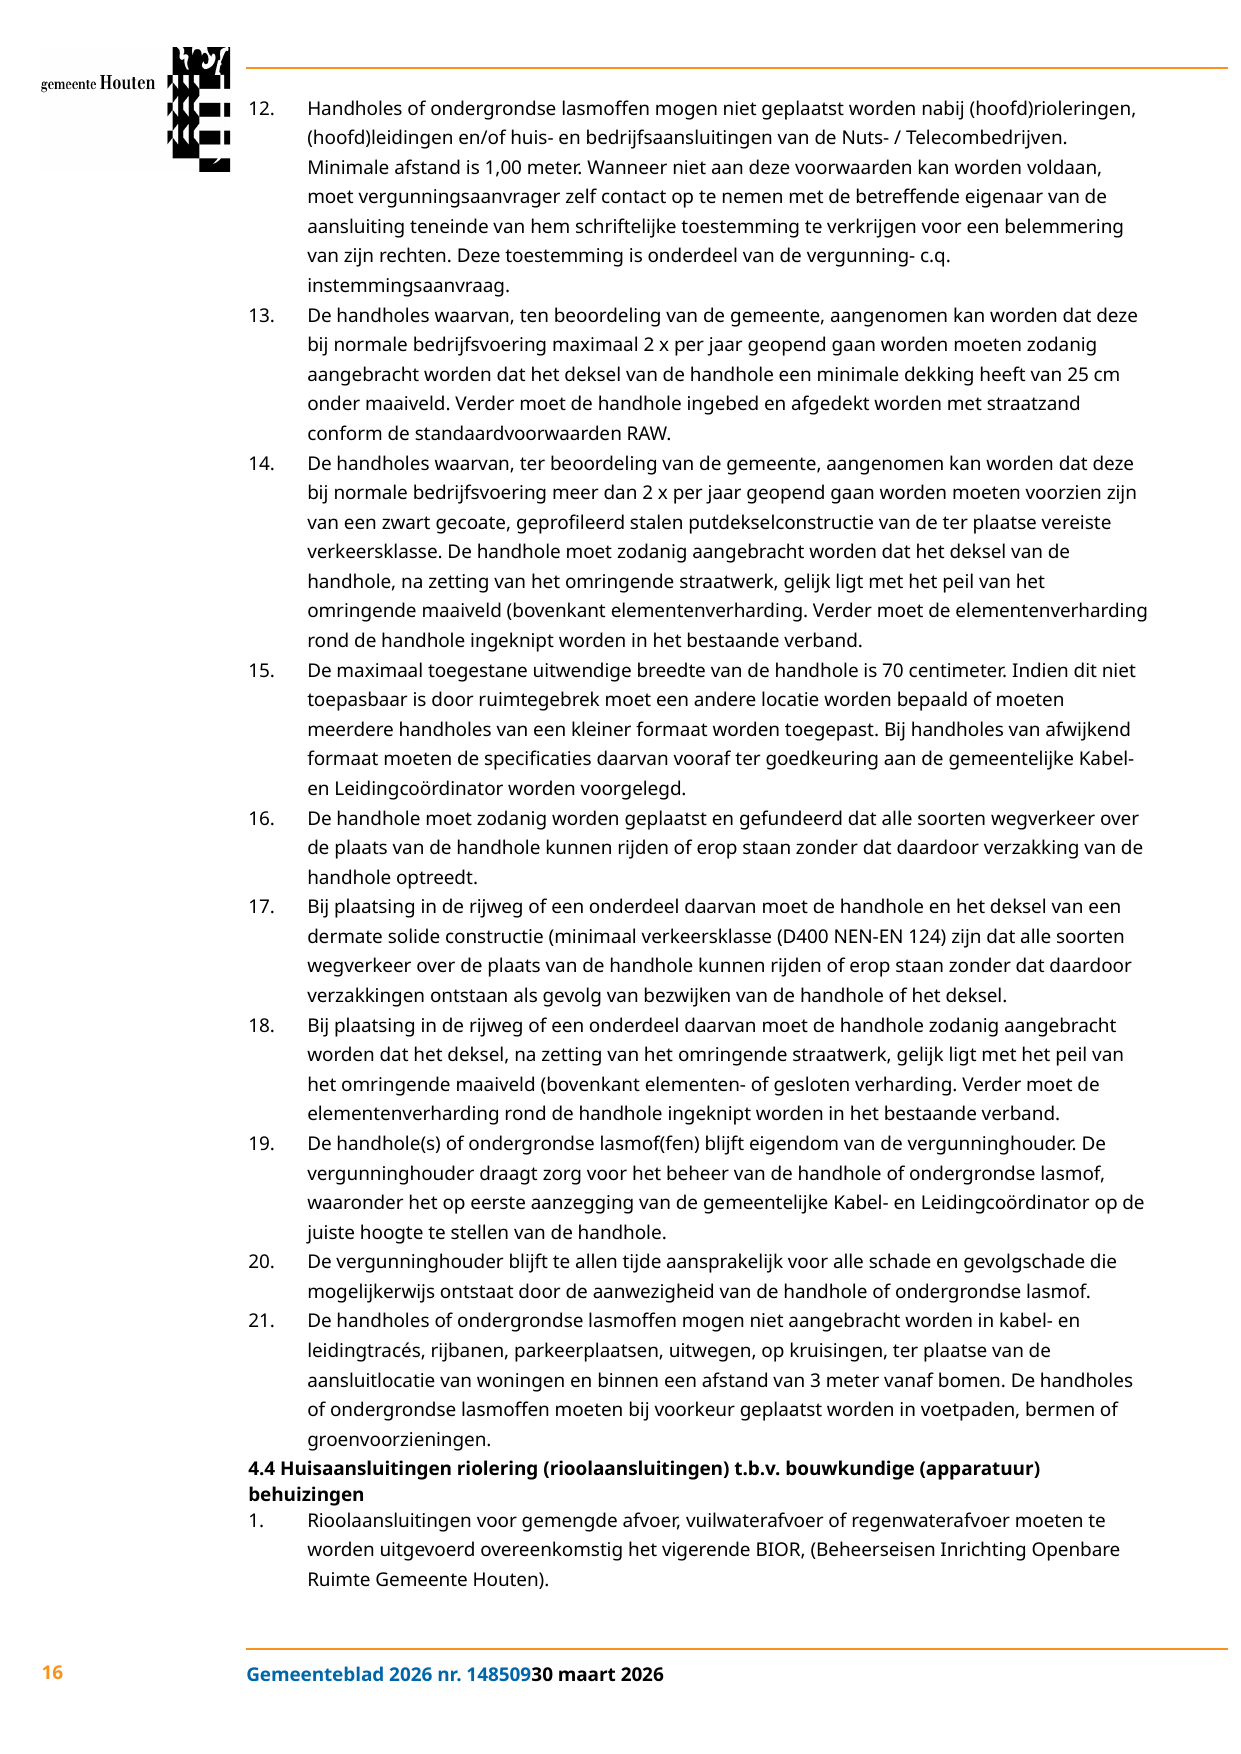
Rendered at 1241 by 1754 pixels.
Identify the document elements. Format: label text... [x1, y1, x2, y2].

list De handhole moet zodanig worden geplaatst en gefundeerd dat alle soorten wegverkeer over de plaats van de handhole kunnen rijden of erop staan zonder dat daardoor verzakking van de handhole optreedt. [248, 805, 1152, 890]
list Rioolaansluitingen voor gemengde afvoer, vuilwaterafvoer of regenwaterafvoer moeten te worden uitgevoerd overeenkomstig het vigerende BIOR, (Beheerseisen Inrichting Openbare Ruimte Gemeente Houten). [248, 1507, 1152, 1592]
list De handholes of ondergrondse lasmoffen mogen niet aangebracht worden in kabel- en leidingtracés, rijbanen, parkeerplaatsen, uitwegen, op kruisingen, ter plaatse van de aansluitlocatie van woningen en binnen een afstand van 3 meter vanaf bomen. De handholes of ondergrondse lasmoffen moeten bij voorkeur geplaatst worden in voetpaden, bermen of groenvoorzieningen. [248, 1308, 1152, 1452]
picture [41, 47, 231, 172]
list De handhole(s) of ondergrondse lasmof(fen) blijft eigendom van de vergunninghouder. De vergunninghouder draagt zorg voor het beheer van de handhole of ondergrondse lasmof, waaronder het op eerste aanzegging van de gemeentelijke Kabel- en Leidingcoördinator op de juiste hoogte te stellen van de handhole. [248, 1130, 1152, 1245]
list De handholes waarvan, ter beoordeling van de gemeente, aangenomen kan worden dat deze bij normale bedrijfsvoering meer dan 2 x per jaar geopend gaan worden moeten voorzien zijn van een zwart gecoate, geprofileerd stalen putdekselconstructie van de ter plaatse vereiste verkeersklasse. De handhole moet zodanig aangebracht worden dat het deksel van de handhole, na zetting van het omringende straatwerk, gelijk ligt met het peil van het omringende maaiveld (bovenkant elementenverharding. Verder moet de elementenverharding rond de handhole ingeknipt worden in het bestaande verband. [248, 450, 1152, 653]
list Bij plaatsing in de rijweg of een onderdeel daarvan moet de handhole en het deksel van een dermate solide constructie (minimaal verkeersklasse (D400 NEN-EN 124) zijn dat alle soorten wegverkeer over de plaats van de handhole kunnen rijden of erop staan zonder dat daardoor verzakkingen ontstaan als gevolg van bezwijken van de handhole of het deksel. [248, 893, 1152, 1008]
list De handholes waarvan, ten beoordeling van de gemeente, aangenomen kan worden dat deze bij normale bedrijfsvoering maximaal 2 x per jaar geopend gaan worden moeten zodanig aangebracht worden dat het deksel van de handhole een minimale dekking heeft van 25 cm onder maaiveld. Verder moet de handhole ingebed en afgedekt worden met straatzand conform de standaardvoorwaarden RAW. [248, 302, 1152, 446]
list Handholes of ondergrondse lasmoffen mogen niet geplaatst worden nabij (hoofd)rioleringen, (hoofd)leidingen en/of huis- en bedrijfsaansluitingen van de Nuts- / Telecombedrijven. Minimale afstand is 1,00 meter. Wanneer niet aan deze voorwaarden kan worden voldaan, moet vergunningsaanvrager zelf contact op te nemen met de betreffende eigenaar van de aansluiting teneinde van hem schriftelijke toestemming te verkrijgen voor een belemmering van zijn rechten. Deze toestemming is onderdeel van de vergunning- c.q. instemmingsaanvraag. [248, 95, 1152, 298]
list De vergunninghouder blijft te allen tijde aansprakelijk voor alle schade en gevolgschade die mogelijkerwijs ontstaat door de aanwezigheid van de handhole of ondergrondse lasmof. [248, 1248, 1152, 1304]
list Bij plaatsing in de rijweg of een onderdeel daarvan moet de handhole zodanig aangebracht worden dat het deksel, na zetting van het omringende straatwerk, gelijk ligt met het peil van het omringende maaiveld (bovenkant elementen- of gesloten verharding. Verder moet de elementenverharding rond de handhole ingeknipt worden in het bestaande verband. [248, 1012, 1152, 1126]
text 4.4 Huisaansluitingen riolering (rioolaansluitingen) t.b.v. bouwkundige (apparatuur) behuizingen [248, 1456, 1152, 1507]
list De maximaal toegestane uitwendige breedte van de handhole is 70 centimeter. Indien dit niet toepasbaar is door ruimtegebrek moet een andere locatie worden bepaald of moeten meerdere handholes van een kleiner formaat worden toegepast. Bij handholes van afwijkend formaat moeten de specificaties daarvan vooraf ter goedkeuring aan de gemeentelijke Kabel- en Leidingcoördinator worden voorgelegd. [248, 657, 1152, 801]
